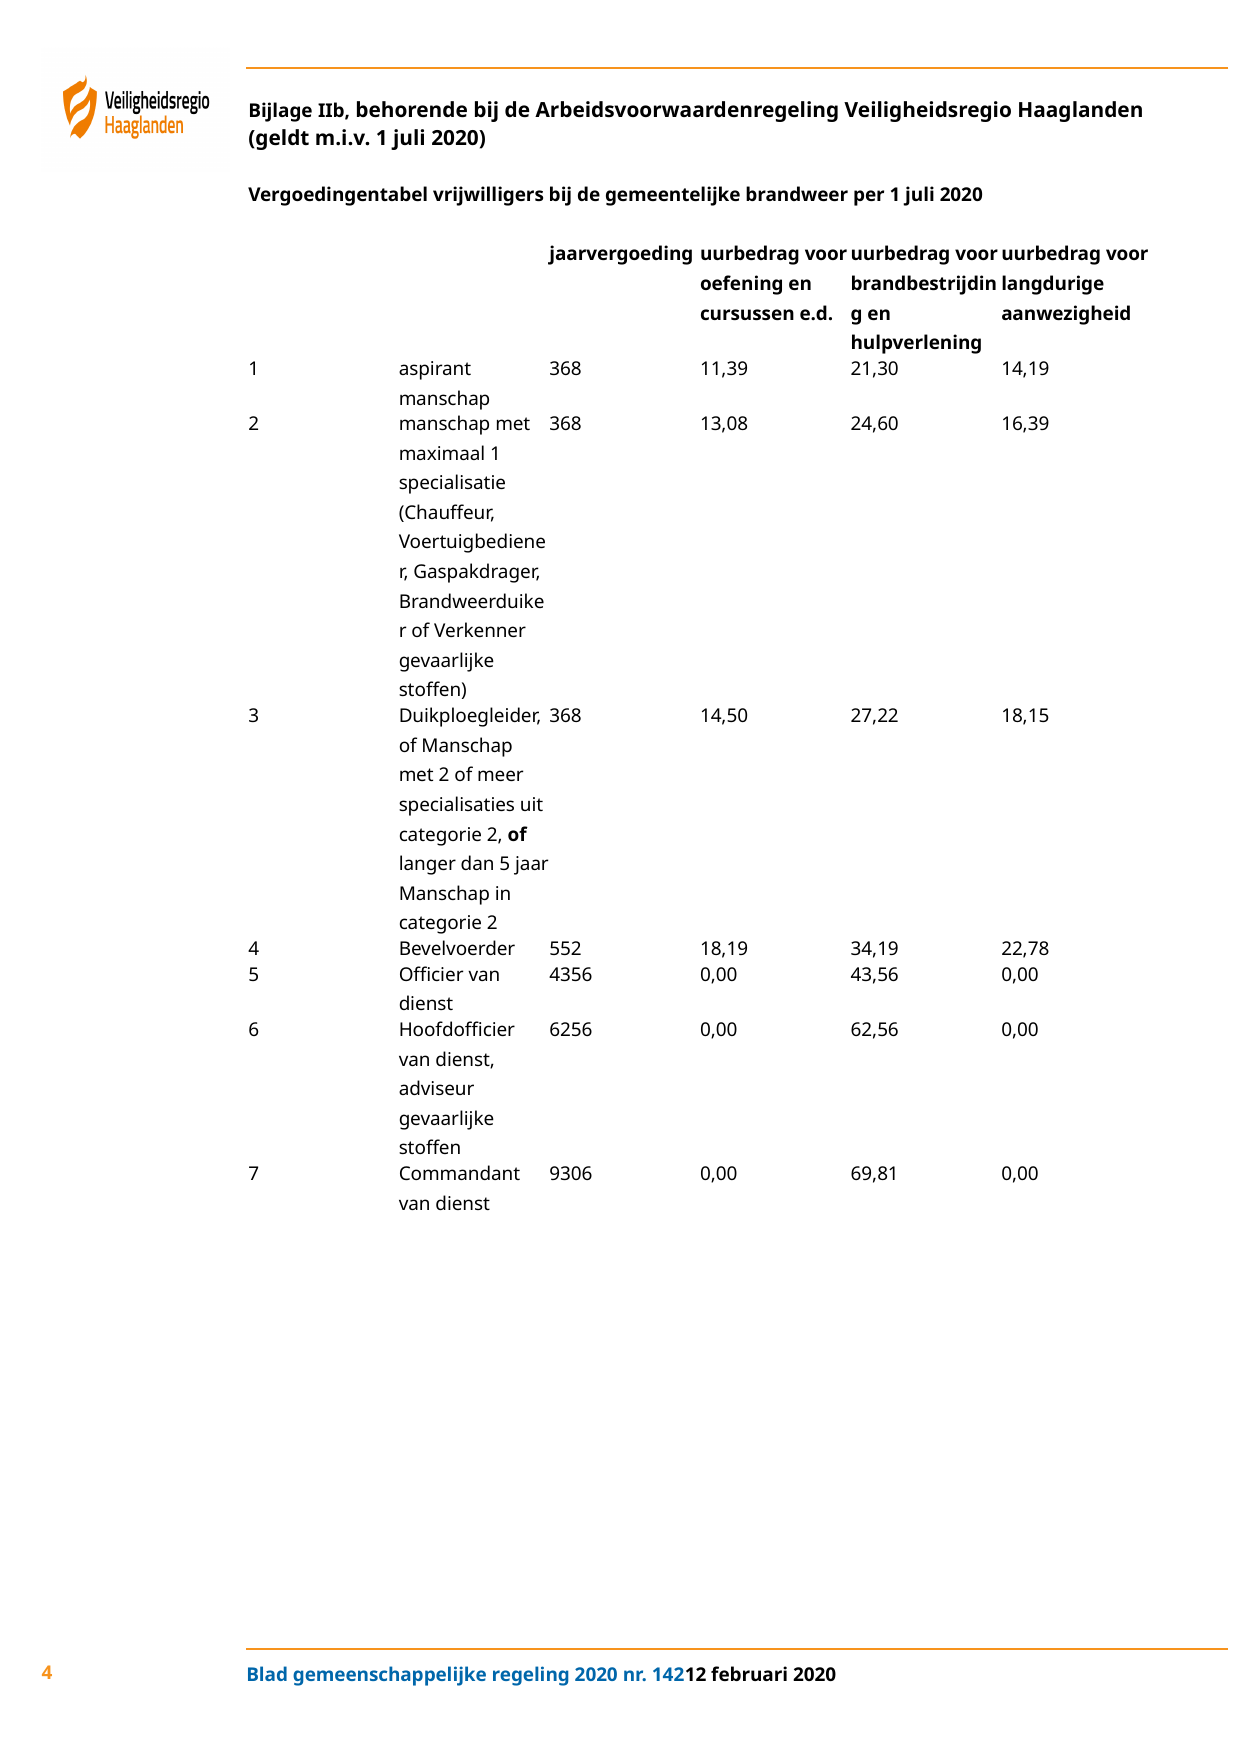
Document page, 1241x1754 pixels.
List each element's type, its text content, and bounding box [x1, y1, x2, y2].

table_cell aspirant manschap [399, 355, 549, 410]
table_cell 27,22 [850, 703, 1001, 935]
table_cell 13,08 [700, 410, 850, 702]
table_header uurbedrag voor oefening en cursussen e.d. [700, 241, 850, 355]
table_cell Bevelvoerder [399, 935, 549, 961]
table_cell 69,81 [850, 1160, 1001, 1216]
table_cell 0,00 [700, 961, 850, 1016]
table_cell 552 [549, 935, 700, 961]
table_header jaarvergoeding [549, 241, 700, 355]
table_header [248, 241, 398, 355]
table_cell Commandant van dienst [399, 1160, 549, 1216]
table_cell 0,00 [700, 1016, 850, 1160]
table_header uurbedrag voor langdurige aanwezigheid [1001, 241, 1152, 355]
picture [41, 47, 231, 172]
table_cell Officier van dienst [399, 961, 549, 1016]
text Bijlage IIb, behorende bij de Arbeidsvoorwaardenregeling Veiligheidsregio Haaglanden (geldt m.i.v. 1 juli 2020) [248, 95, 1152, 152]
table_cell 0,00 [1001, 1160, 1152, 1216]
table_cell 368 [549, 355, 700, 410]
table_cell manschap met maximaal 1 specialisatie (Chauffeur, Voertuigbediener, Gaspakdrager, Brandweerduiker of Verkenner gevaarlijke stoffen) [399, 410, 549, 702]
table_cell 3 [248, 703, 398, 935]
table_cell 9306 [549, 1160, 700, 1216]
table_cell 7 [248, 1160, 398, 1216]
table_cell 14,50 [700, 703, 850, 935]
table_cell 368 [549, 410, 700, 702]
table_header [399, 241, 549, 355]
table_cell 16,39 [1001, 410, 1152, 702]
table_cell 43,56 [850, 961, 1001, 1016]
table_cell 24,60 [850, 410, 1001, 702]
table_cell 4 [248, 935, 398, 961]
text Vergoedingentabel vrijwilligers bij de gemeentelijke brandweer per 1 juli 2020 [248, 181, 1152, 207]
table_cell 368 [549, 703, 700, 935]
table_cell 34,19 [850, 935, 1001, 961]
table_cell 0,00 [1001, 961, 1152, 1016]
table_cell 0,00 [700, 1160, 850, 1216]
table_cell 2 [248, 410, 398, 702]
table_cell 18,19 [700, 935, 850, 961]
table_cell Hoofdofficier van dienst, adviseur gevaarlijke stoffen [399, 1016, 549, 1160]
table_cell Duikploegleider, of Manschap met 2 of meer specialisaties uit categorie 2, of langer dan 5 jaar Manschap in categorie 2 [399, 703, 549, 935]
table_header uurbedrag voor brandbestrijding en hulpverlening [850, 241, 1001, 355]
table_cell 4356 [549, 961, 700, 1016]
table_cell 11,39 [700, 355, 850, 410]
table_cell 18,15 [1001, 703, 1152, 935]
table_cell 6 [248, 1016, 398, 1160]
table_cell 14,19 [1001, 355, 1152, 410]
table_cell 62,56 [850, 1016, 1001, 1160]
table_cell 0,00 [1001, 1016, 1152, 1160]
table_cell 5 [248, 961, 398, 1016]
table_cell 1 [248, 355, 398, 410]
table_cell 6256 [549, 1016, 700, 1160]
table_cell 22,78 [1001, 935, 1152, 961]
table_cell 21,30 [850, 355, 1001, 410]
